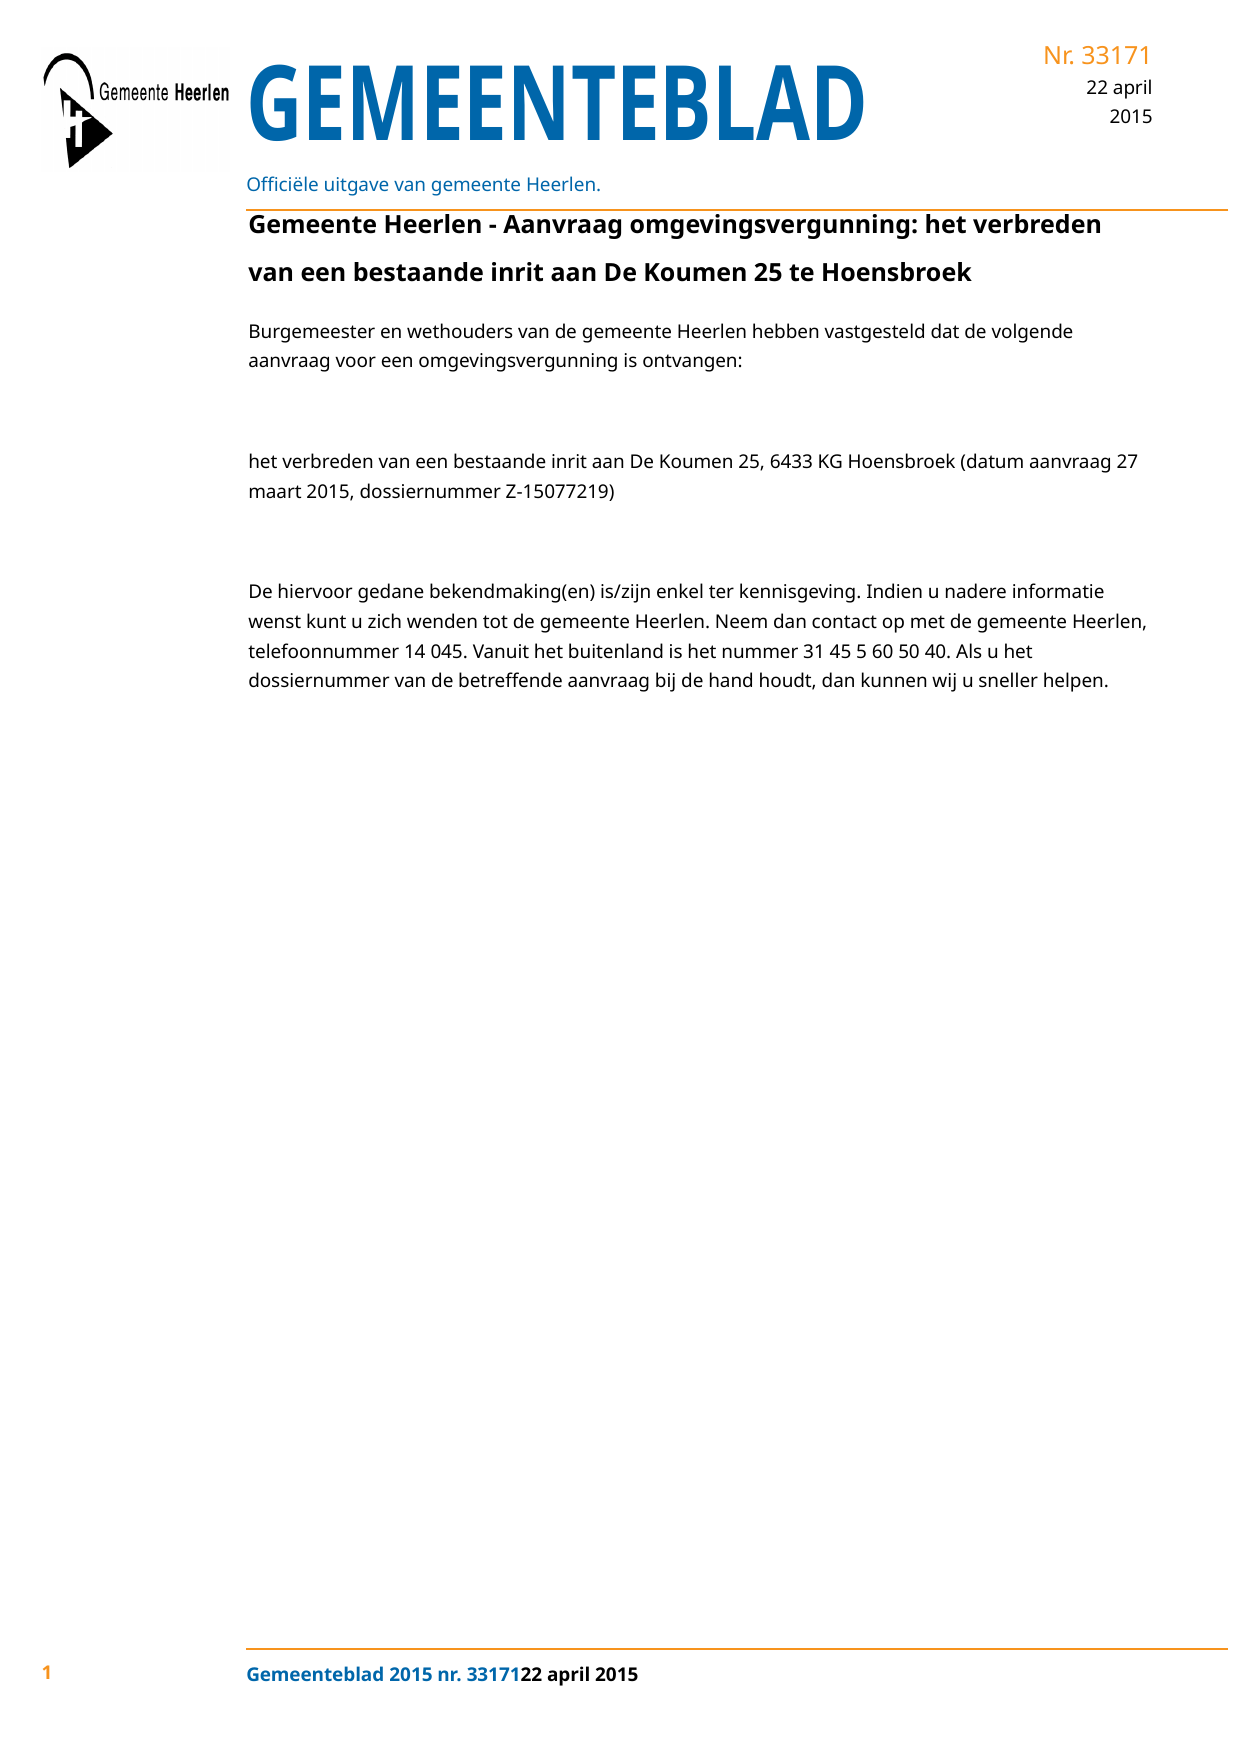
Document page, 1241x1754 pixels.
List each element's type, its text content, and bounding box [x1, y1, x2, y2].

text het verbreden van een bestaande inrit aan De Koumen 25, 6433 KG Hoensbroek (datum aanvraag 27 maart 2015, dossiernummer Z-15077219) [248, 448, 1152, 504]
text Burgemeester en wethouders van de gemeente Heerlen hebben vastgesteld dat de volgende aanvraag voor een omgevingsvergunning is ontvangen: [248, 318, 1152, 373]
text Gemeente Heerlen - Aanvraag omgevingsvergunning: het verbreden van een bestaande inrit aan De Koumen 25 te Hoensbroek [248, 211, 1152, 288]
picture [41, 47, 231, 172]
text De hiervoor gedane bekendmaking(en) is/zijn enkel ter kennisgeving. Indien u nadere informatie wenst kunt u zich wenden tot de gemeente Heerlen. Neem dan contact op met de gemeente Heerlen, telefoonnummer 14 045. Vanuit het buitenland is het nummer 31 45 5 60 50 40. Als u het dossiernummer van de betreffende aanvraag bij de hand houdt, dan kunnen wij u sneller helpen. [248, 579, 1152, 693]
